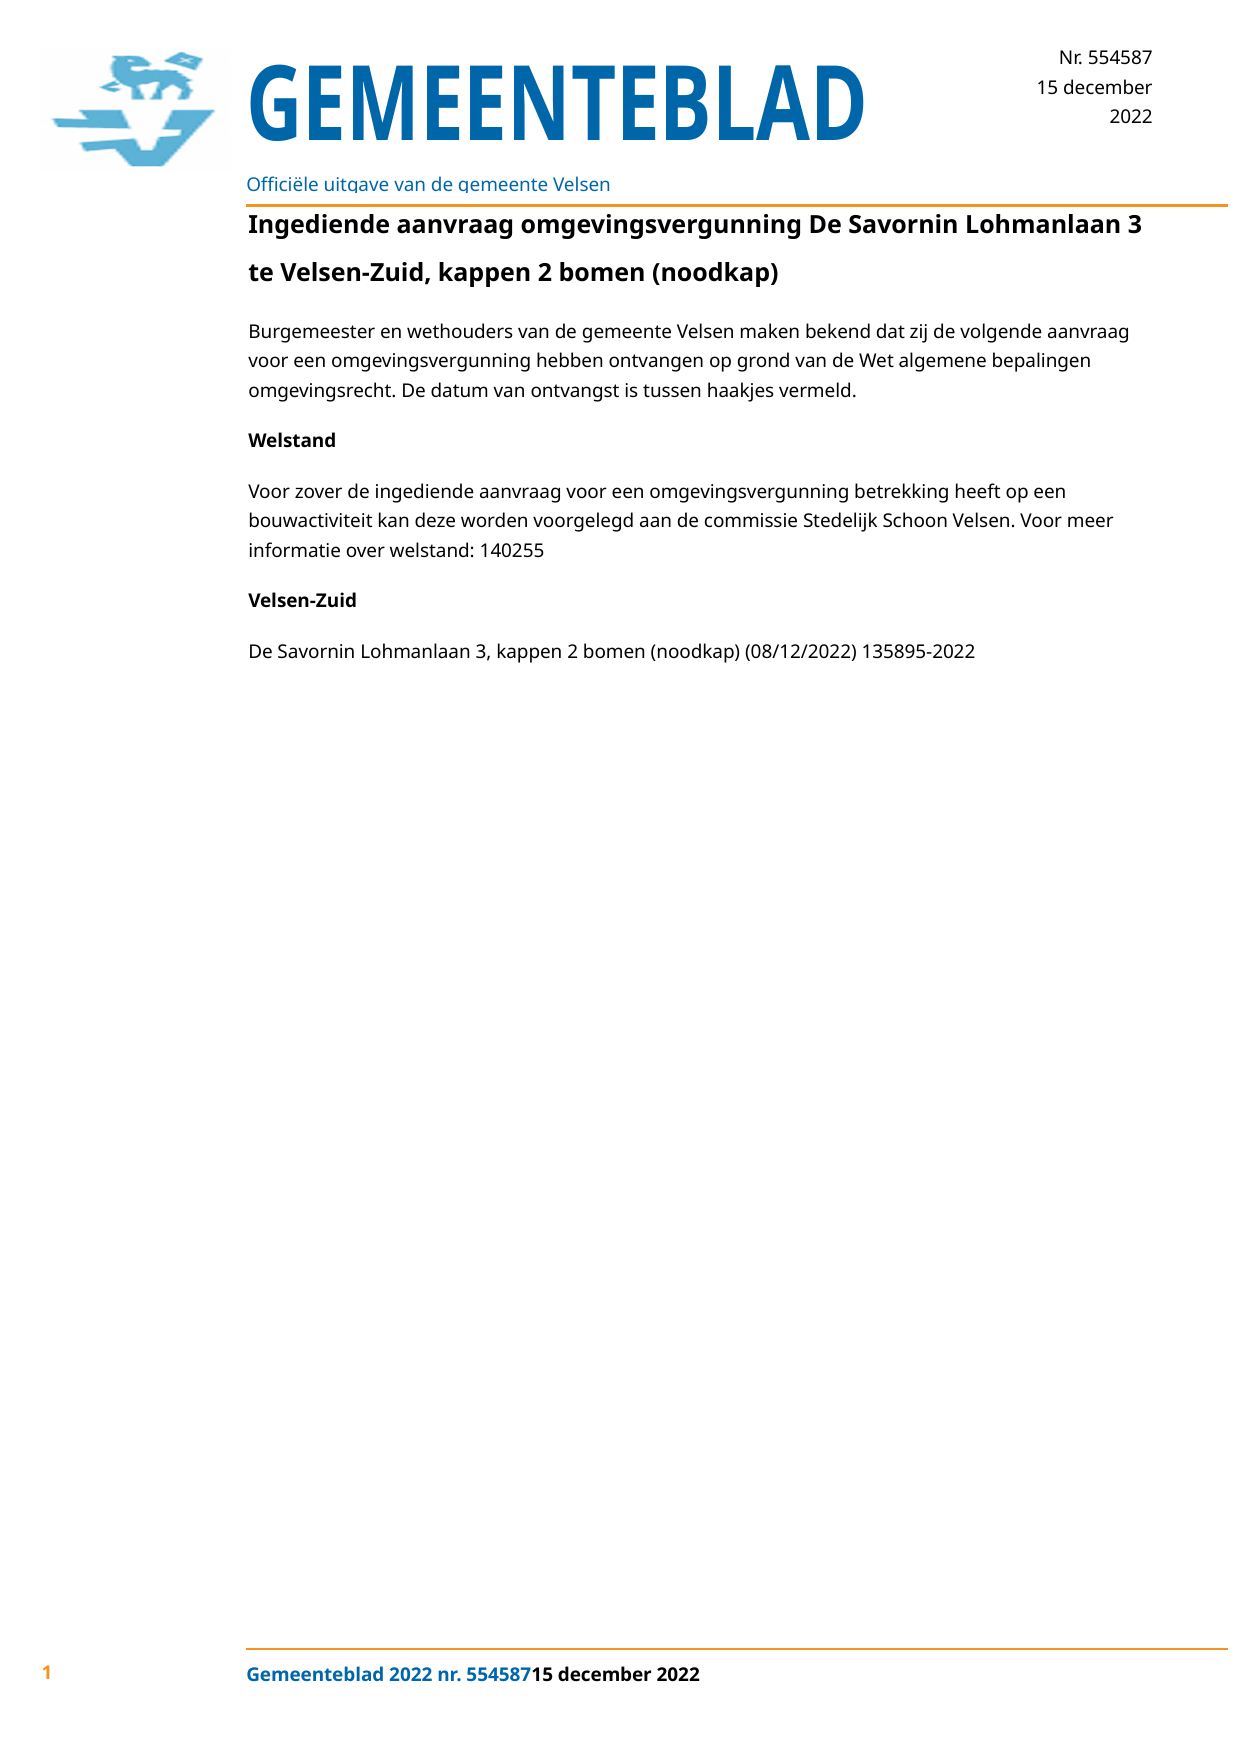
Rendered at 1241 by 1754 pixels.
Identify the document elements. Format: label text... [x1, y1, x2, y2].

text Ingediende aanvraag omgevingsvergunning De Savornin Lohmanlaan 3 te Velsen-Zuid, kappen 2 bomen (noodkap) [248, 207, 1152, 288]
text De Savornin Lohmanlaan 3, kappen 2 bomen (noodkap) (08/12/2022) 135895-2022 [248, 638, 1152, 664]
text Welstand [248, 427, 1152, 453]
text Burgemeester en wethouders van de gemeente Velsen maken bekend dat zij de volgende aanvraag voor een omgevingsvergunning hebben ontvangen op grond van de Wet algemene bepalingen omgevingsrecht. De datum van ontvangst is tussen haakjes vermeld. [248, 318, 1152, 403]
text Voor zover de ingediende aanvraag voor een omgevingsvergunning betrekking heeft op een bouwactiviteit kan deze worden voorgelegd aan de commissie Stedelijk Schoon Velsen. Voor meer informatie over welstand: 140255 [248, 478, 1152, 563]
picture [41, 47, 231, 172]
text Velsen-Zuid [248, 587, 1152, 613]
